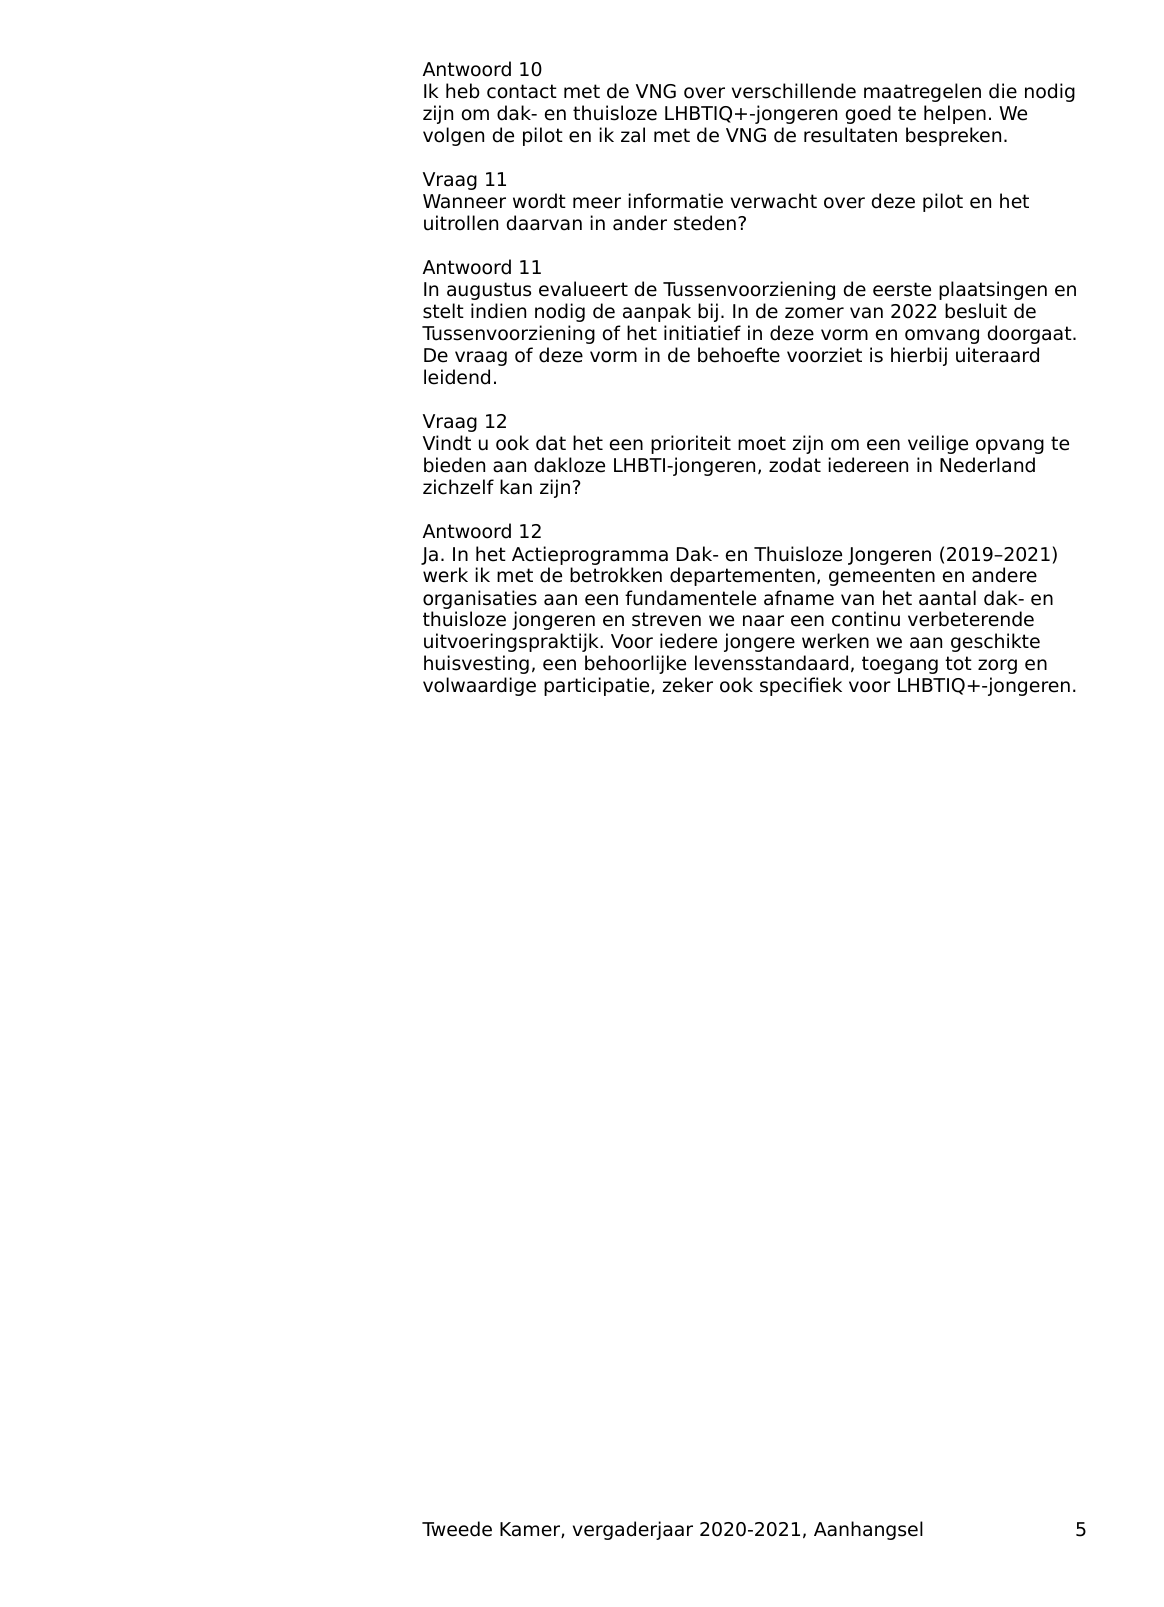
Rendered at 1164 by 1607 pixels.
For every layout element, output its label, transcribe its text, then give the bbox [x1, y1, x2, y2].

text Ik heb contact met de VNG over verschillende maatregelen die nodig zijn om dak- en thuisloze LHBTIQ+-jongeren goed te helpen. We volgen de pilot en ik zal met de VNG de resultaten bespreken. [422, 81, 1087, 147]
text Antwoord 11 [422, 257, 1087, 279]
text Antwoord 12 [422, 521, 1087, 543]
text Vraag 12 [422, 411, 1087, 433]
text Vindt u ook dat het een prioriteit moet zijn om een veilige opvang te bieden aan dakloze LHBTI-jongeren, zodat iedereen in Nederland zichzelf kan zijn? [422, 433, 1087, 499]
text Vraag 11 [422, 169, 1087, 191]
text Wanneer wordt meer informatie verwacht over deze pilot en het uitrollen daarvan in ander steden? [422, 191, 1087, 235]
text Ja. In het Actieprogramma Dak- en Thuisloze Jongeren (2019–2021) werk ik met de betrokken departementen, gemeenten en andere organisaties aan een fundamentele afname van het aantal dak- en thuisloze jongeren en streven we naar een continu verbeterende uitvoeringspraktijk. Voor iedere jongere werken we aan geschikte huisvesting, een behoorlijke levensstandaard, toegang tot zorg en volwaardige participatie, zeker ook specifiek voor LHBTIQ+-jongeren. [422, 543, 1087, 697]
text In augustus evalueert de Tussenvoorziening de eerste plaatsingen en stelt indien nodig de aanpak bij. In de zomer van 2022 besluit de Tussenvoorziening of het initiatief in deze vorm en omvang doorgaat. De vraag of deze vorm in de behoefte voorziet is hierbij uiteraard leidend. [422, 279, 1087, 389]
text Antwoord 10 [422, 59, 1087, 81]
